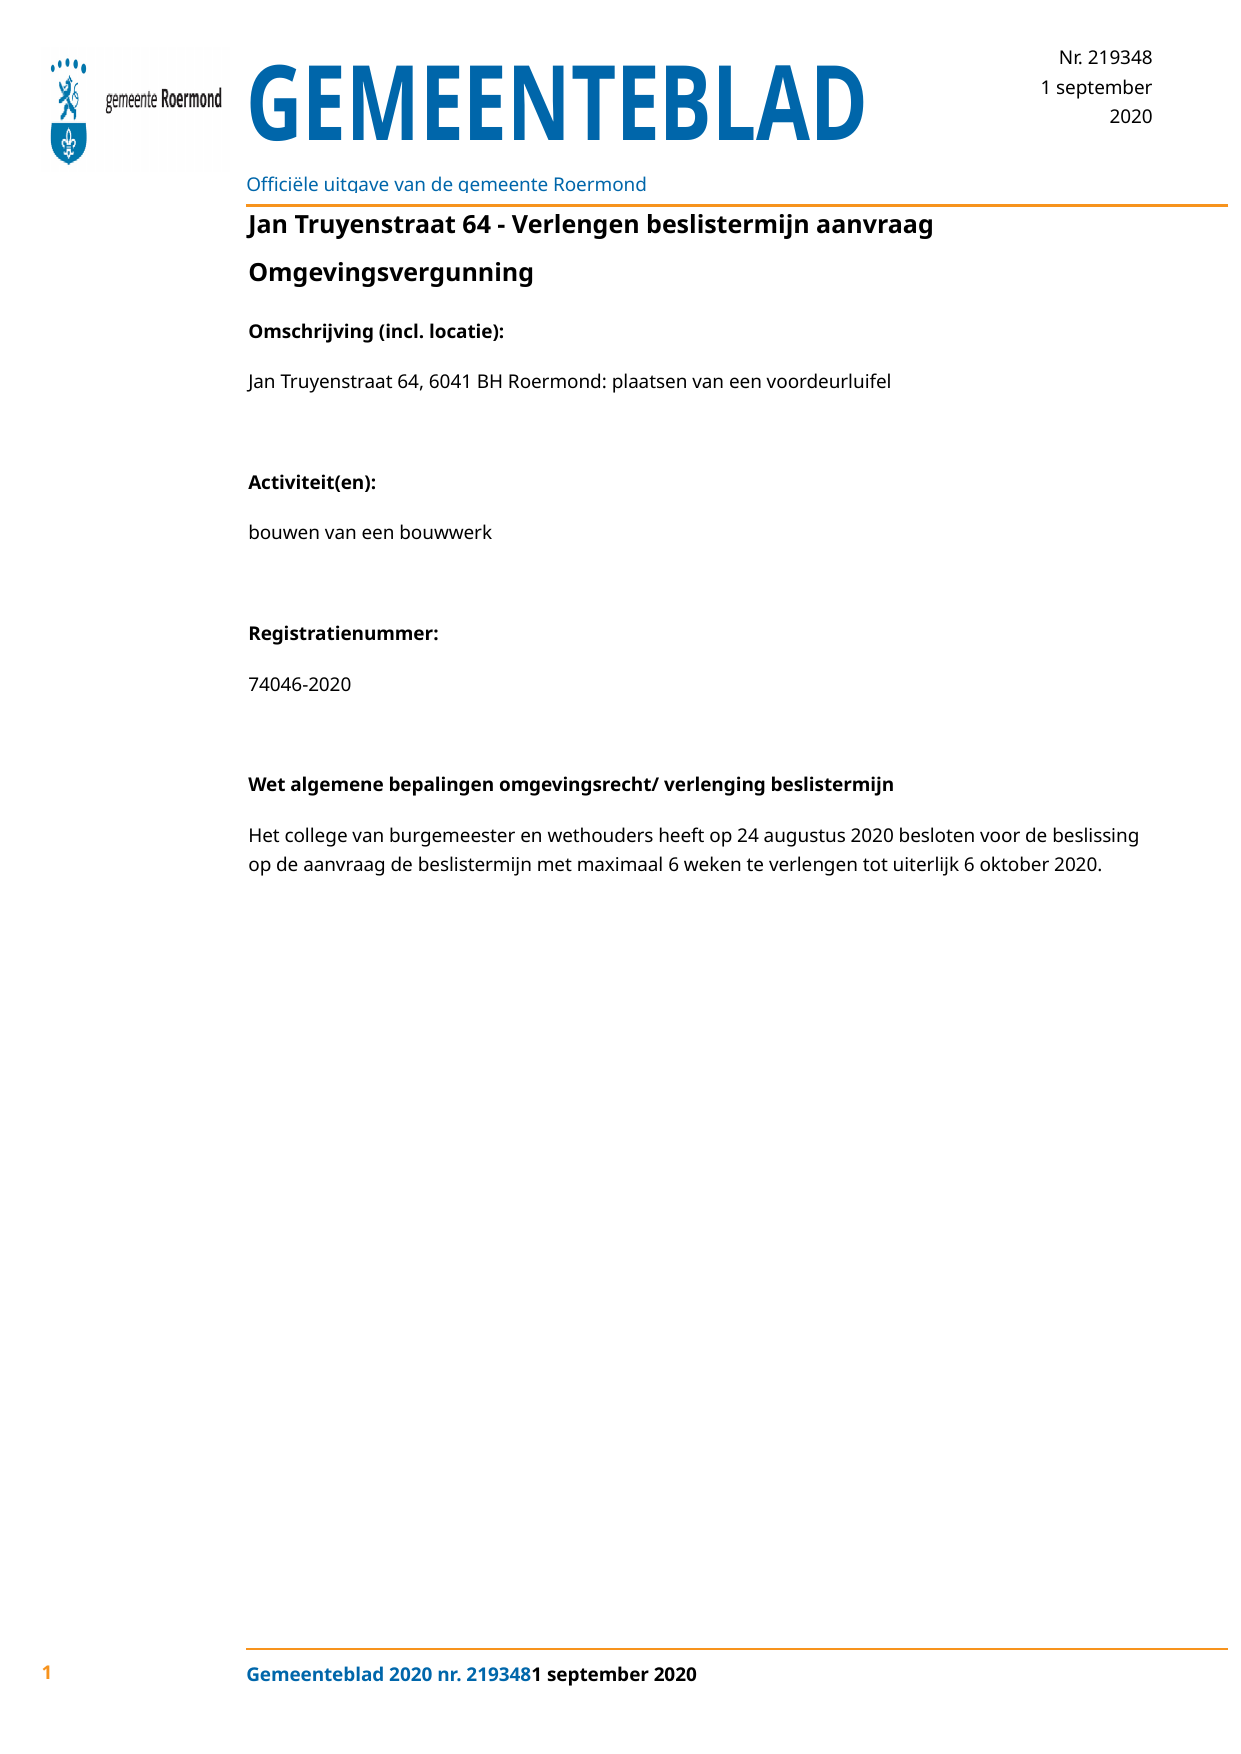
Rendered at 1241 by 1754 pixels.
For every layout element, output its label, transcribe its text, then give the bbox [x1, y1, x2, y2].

picture [41, 47, 231, 172]
text Het college van burgemeester en wethouders heeft op 24 augustus 2020 besloten voor de beslissing op de aanvraag de beslistermijn met maximaal 6 weken te verlengen tot uiterlijk 6 oktober 2020. [248, 822, 1152, 877]
text Activiteit(en): [248, 469, 1152, 495]
text Wet algemene bepalingen omgevingsrecht/ verlenging beslistermijn [248, 772, 1152, 797]
text 74046-2020 [248, 671, 1152, 697]
text Omschrijving (incl. locatie): [248, 318, 1152, 344]
text Jan Truyenstraat 64 - Verlengen beslistermijn aanvraag Omgevingsvergunning [248, 207, 1152, 288]
text Registratienummer: [248, 620, 1152, 646]
text bouwen van een bouwwerk [248, 519, 1152, 545]
text Jan Truyenstraat 64, 6041 BH Roermond: plaatsen van een voordeurluifel [248, 368, 1152, 394]
